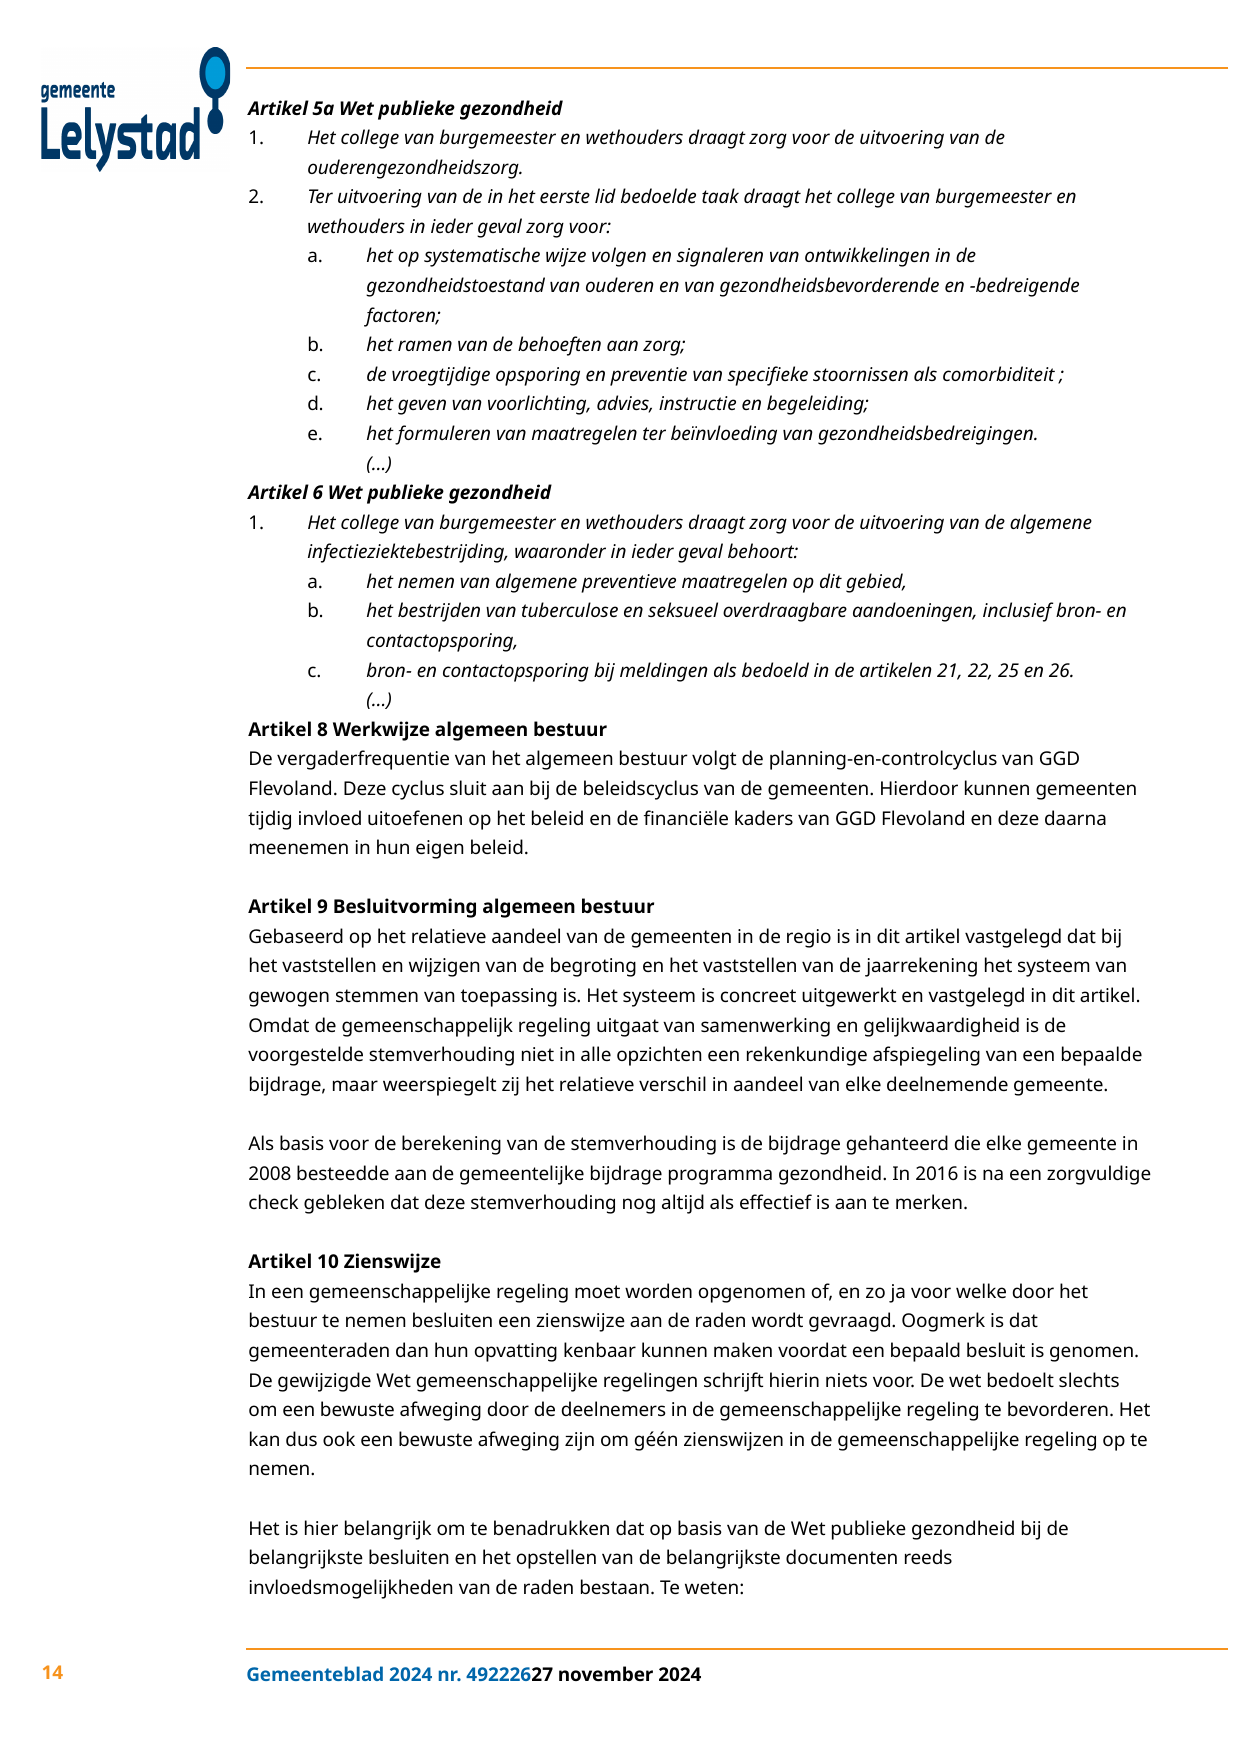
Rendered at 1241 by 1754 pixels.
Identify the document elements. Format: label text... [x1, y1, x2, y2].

list het formuleren van maatregelen ter beïnvloeding van gezondheidsbedreigingen. [307, 420, 1152, 446]
text De vergaderfrequentie van het algemeen bestuur volgt de planning-en-controlcyclus van GGD Flevoland. Deze cyclus sluit aan bij de beleidscyclus van de gemeenten. Hierdoor kunnen gemeenten tijdig invloed uitoefenen op het beleid en de financiële kaders van GGD Flevoland en deze daarna meenemen in hun eigen beleid. [248, 746, 1152, 860]
text Als basis voor de berekening van de stemverhouding is de bijdrage gehanteerd die elke gemeente in 2008 besteedde aan de gemeentelijke bijdrage programma gezondheid. In 2016 is na een zorgvuldige check gebleken dat deze stemverhouding nog altijd als effectief is aan te merken. [248, 1130, 1152, 1215]
list het geven van voorlichting, advies, instructie en begeleiding; [307, 391, 1152, 416]
list (…) [307, 450, 1152, 476]
list Het college van burgemeester en wethouders draagt zorg voor de uitvoering van de ouderengezondheidszorg. [248, 124, 1152, 180]
list de vroegtijdige opsporing en preventie van specifieke stoornissen als comorbiditeit ; [307, 361, 1152, 387]
list het bestrijden van tuberculose en seksueel overdraagbare aandoeningen, inclusief bron- en contactopsporing, [307, 598, 1152, 653]
picture [41, 47, 231, 172]
list bron- en contactopsporing bij meldingen als bedoeld in de artikelen 21, 22, 25 en 26. [307, 657, 1152, 683]
list het ramen van de behoeften aan zorg; [307, 331, 1152, 357]
text Het is hier belangrijk om te benadrukken dat op basis van de Wet publieke gezondheid bij de belangrijkste besluiten en het opstellen van de belangrijkste documenten reeds invloedsmogelijkheden van de raden bestaan. Te weten: [248, 1515, 1152, 1600]
list (…) [307, 686, 1152, 712]
list het op systematische wijze volgen en signaleren van ontwikkelingen in de gezondheidstoestand van ouderen en van gezondheidsbevorderende en -bedreigende factoren; [307, 243, 1152, 328]
list Het college van burgemeester en wethouders draagt zorg voor de uitvoering van de algemene infectieziektebestrijding, waaronder in ieder geval behoort: [248, 509, 1152, 564]
text Artikel 5a Wet publieke gezondheid [248, 95, 1152, 121]
list het nemen van algemene preventieve maatregelen op dit gebied, [307, 568, 1152, 594]
text In een gemeenschappelijke regeling moet worden opgenomen of, en zo ja voor welke door het bestuur te nemen besluiten een zienswijze aan de raden wordt gevraagd. Oogmerk is dat gemeenteraden dan hun opvatting kenbaar kunnen maken voordat een bepaald besluit is genomen. De gewijzigde Wet gemeenschappelijke regelingen schrijft hierin niets voor. De wet bedoelt slechts om een bewuste afweging door de deelnemers in de gemeenschappelijke regeling te bevorderen. Het kan dus ook een bewuste afweging zijn om géén zienswijzen in de gemeenschappelijke regeling op te nemen. [248, 1278, 1152, 1481]
text Artikel 9 Besluitvorming algemeen bestuur [248, 893, 1152, 919]
text Artikel 10 Zienswijze [248, 1248, 1152, 1274]
text Artikel 8 Werkwijze algemeen bestuur [248, 716, 1152, 742]
list Ter uitvoering van de in het eerste lid bedoelde taak draagt het college van burgemeester en wethouders in ieder geval zorg voor: [248, 183, 1152, 239]
text Omdat de gemeenschappelijk regeling uitgaat van samenwerking en gelijkwaardigheid is de voorgestelde stemverhouding niet in alle opzichten een rekenkundige afspiegeling van een bepaalde bijdrage, maar weerspiegelt zij het relatieve verschil in aandeel van elke deelnemende gemeente. [248, 1012, 1152, 1097]
text Artikel 6 Wet publieke gezondheid [248, 479, 1152, 505]
text Gebaseerd op het relatieve aandeel van de gemeenten in de regio is in dit artikel vastgelegd dat bij het vaststellen en wijzigen van de begroting en het vaststellen van de jaarrekening het systeem van gewogen stemmen van toepassing is. Het systeem is concreet uitgewerkt en vastgelegd in dit artikel. [248, 923, 1152, 1008]
